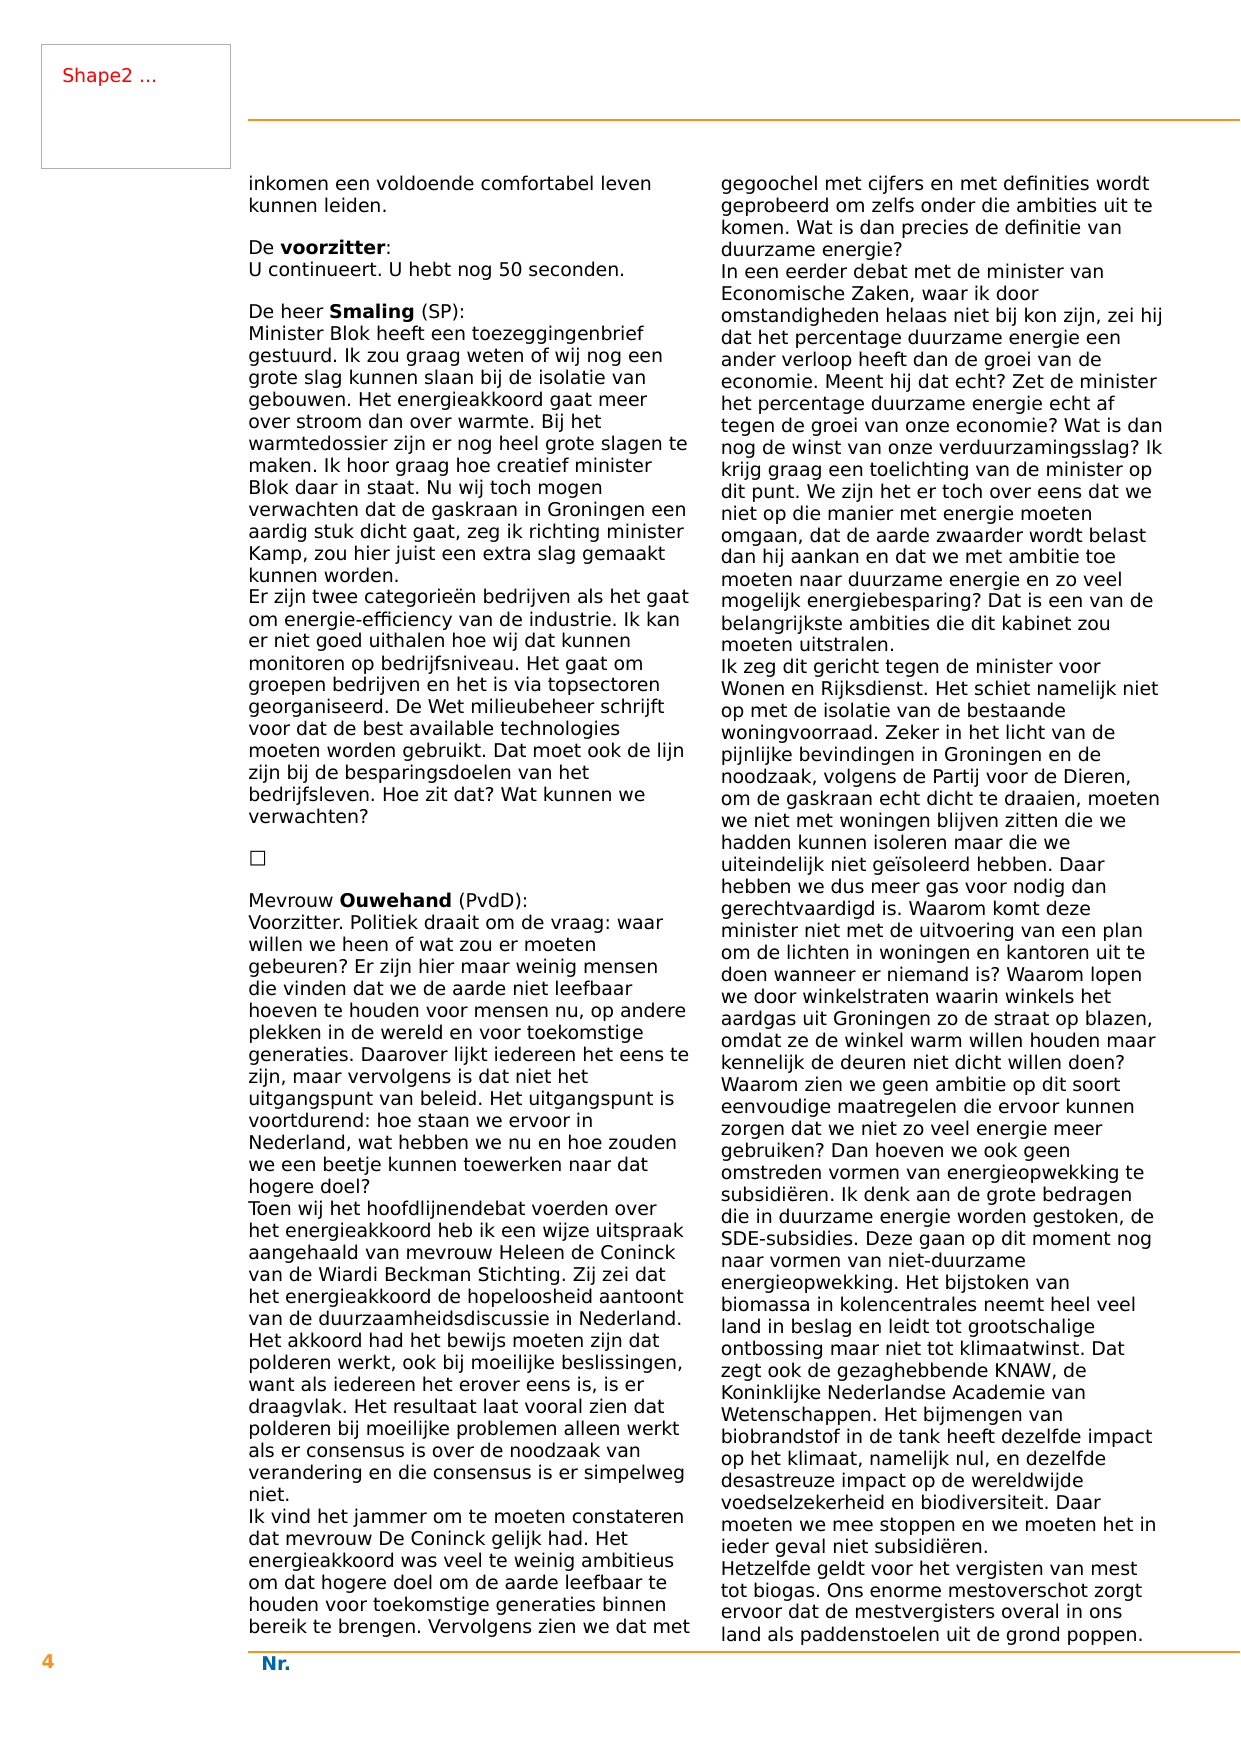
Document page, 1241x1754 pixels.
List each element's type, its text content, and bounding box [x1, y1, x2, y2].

text U continueert. U hebt nog 50 seconden. [248, 259, 691, 281]
text ⬜ [248, 848, 691, 870]
text In een eerder debat met de minister van Economische Zaken, waar ik door omstandigheden helaas niet bij kon zijn, zei hij dat het percentage duurzame energie een ander verloop heeft dan de groei van de economie. Meent hij dat echt? Zet de minister het percentage duurzame energie echt af tegen de groei van onze economie? Wat is dan nog de winst van onze verduurzamingsslag? Ik krijg graag een toelichting van de minister op dit punt. We zijn het er toch over eens dat we niet op die manier met energie moeten omgaan, dat de aarde zwaarder wordt belast dan hij aankan en dat we met ambitie toe moeten naar duurzame energie en zo veel mogelijk energiebesparing? Dat is een van de belangrijkste ambities die dit kabinet zou moeten uitstralen. [721, 261, 1163, 656]
text inkomen een voldoende comfortabel leven kunnen leiden. [248, 173, 691, 217]
text gegoochel met cijfers en met definities wordt geprobeerd om zelfs onder die ambities uit te komen. Wat is dan precies de definitie van duurzame energie? [721, 173, 1163, 261]
text De heer Smaling (SP): [248, 301, 691, 323]
text Ik zeg dit gericht tegen de minister voor Wonen en Rijksdienst. Het schiet namelijk niet op met de isolatie van de bestaande woningvoorraad. Zeker in het licht van de pijnlijke bevindingen in Groningen en de noodzaak, volgens de Partij voor de Dieren, om de gaskraan echt dicht te draaien, moeten we niet met woningen blijven zitten die we hadden kunnen isoleren maar die we uiteindelijk niet geïsoleerd hebben. Daar hebben we dus meer gas voor nodig dan gerechtvaardigd is. Waarom komt deze minister niet met de uitvoering van een plan om de lichten in woningen en kantoren uit te doen wanneer er niemand is? Waarom lopen we door winkelstraten waarin winkels het aardgas uit Groningen zo de straat op blazen, omdat ze de winkel warm willen houden maar kennelijk de deuren niet dicht willen doen? [721, 656, 1163, 1074]
text Voorzitter. Politiek draait om de vraag: waar willen we heen of wat zou er moeten gebeuren? Er zijn hier maar weinig mensen die vinden dat we de aarde niet leefbaar hoeven te houden voor mensen nu, op andere plekken in de wereld en voor toekomstige generaties. Daarover lijkt iedereen het eens te zijn, maar vervolgens is dat niet het uitgangspunt van beleid. Het uitgangspunt is voortdurend: hoe staan we ervoor in Nederland, wat hebben we nu en hoe zouden we een beetje kunnen toewerken naar dat hogere doel? [248, 912, 691, 1198]
text Waarom zien we geen ambitie op dit soort eenvoudige maatregelen die ervoor kunnen zorgen dat we niet zo veel energie meer gebruiken? Dan hoeven we ook geen omstreden vormen van energieopwekking te subsidiëren. Ik denk aan de grote bedragen die in duurzame energie worden gestoken, de SDE-subsidies. Deze gaan op dit moment nog naar vormen van niet-duurzame energieopwekking. Het bijstoken van biomassa in kolencentrales neemt heel veel land in beslag en leidt tot grootschalige ontbossing maar niet tot klimaatwinst. Dat zegt ook de gezaghebbende KNAW, de Koninklijke Nederlandse Academie van Wetenschappen. Het bijmengen van biobrandstof in de tank heeft dezelfde impact op het klimaat, namelijk nul, en dezelfde desastreuze impact op de wereldwijde voedselzekerheid en biodiversiteit. Daar moeten we mee stoppen en we moeten het in ieder geval niet subsidiëren. [721, 1074, 1163, 1557]
text Ik vind het jammer om te moeten constateren dat mevrouw De Coninck gelijk had. Het energieakkoord was veel te weinig ambitieus om dat hogere doel om de aarde leefbaar te houden voor toekomstige generaties binnen bereik te brengen. Vervolgens zien we dat met [248, 1506, 691, 1637]
text Mevrouw Ouwehand (PvdD): [248, 890, 691, 912]
text Toen wij het hoofdlijnendebat voerden over het energieakkoord heb ik een wijze uitspraak aangehaald van mevrouw Heleen de Coninck van de Wiardi Beckman Stichting. Zij zei dat het energieakkoord de hopeloosheid aantoont van de duurzaamheidsdiscussie in Nederland. Het akkoord had het bewijs moeten zijn dat polderen werkt, ook bij moeilijke beslissingen, want als iedereen het erover eens is, is er draagvlak. Het resultaat laat vooral zien dat polderen bij moeilijke problemen alleen werkt als er consensus is over de noodzaak van verandering en die consensus is er simpelweg niet. [248, 1198, 691, 1506]
text De voorzitter: [248, 237, 691, 259]
text Hetzelfde geldt voor het vergisten van mest tot biogas. Ons enorme mestoverschot zorgt ervoor dat de mestvergisters overal in ons land als paddenstoelen uit de grond poppen. [721, 1557, 1163, 1645]
text Er zijn twee categorieën bedrijven als het gaat om energie-efficiency van de industrie. Ik kan er niet goed uithalen hoe wij dat kunnen monitoren op bedrijfsniveau. Het gaat om groepen bedrijven en het is via topsectoren georganiseerd. De Wet milieubeheer schrijft voor dat de best available technologies moeten worden gebruikt. Dat moet ook de lijn zijn bij de besparingsdoelen van het bedrijfsleven. Hoe zit dat? Wat kunnen we verwachten? [248, 586, 691, 828]
text Minister Blok heeft een toezeggingenbrief gestuurd. Ik zou graag weten of wij nog een grote slag kunnen slaan bij de isolatie van gebouwen. Het energieakkoord gaat meer over stroom dan over warmte. Bij het warmtedossier zijn er nog heel grote slagen te maken. Ik hoor graag hoe creatief minister Blok daar in staat. Nu wij toch mogen verwachten dat de gaskraan in Groningen een aardig stuk dicht gaat, zeg ik richting minister Kamp, zou hier juist een extra slag gemaakt kunnen worden. [248, 323, 691, 586]
